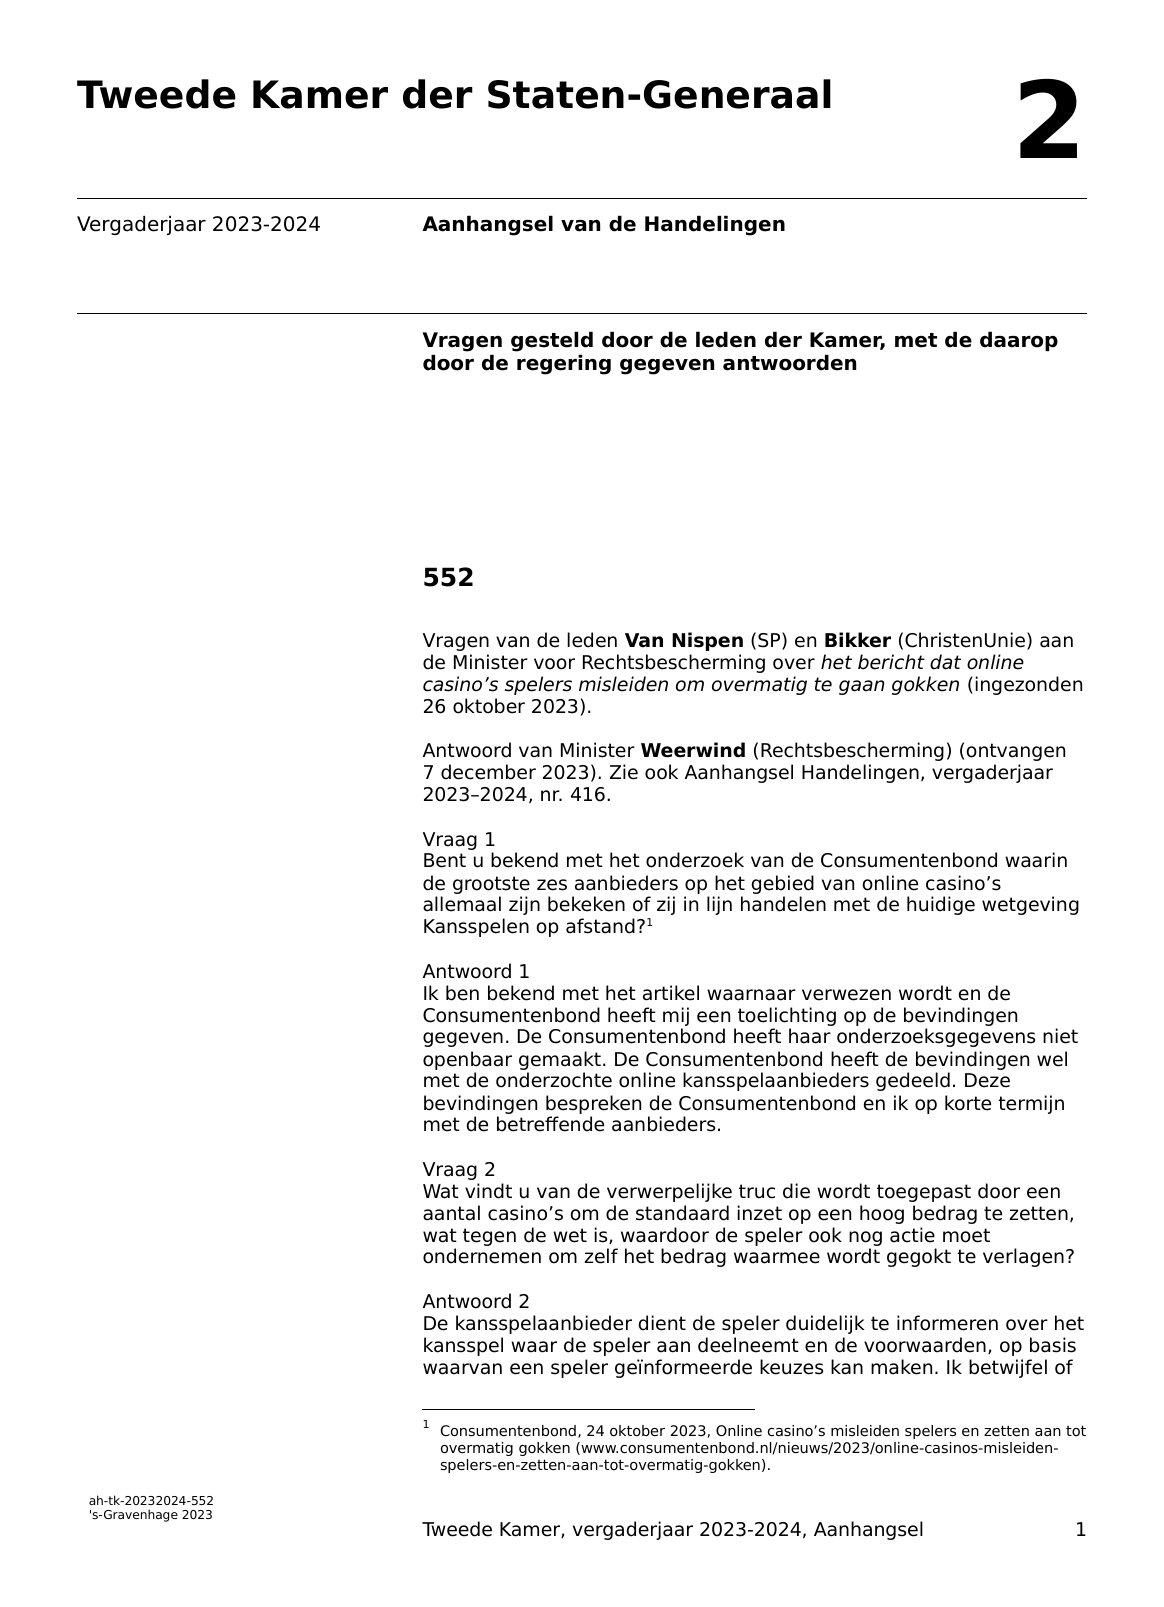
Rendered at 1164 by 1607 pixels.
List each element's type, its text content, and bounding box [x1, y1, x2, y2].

text Antwoord van Minister Weerwind (Rechtsbescherming) (ontvangen 7 december 2023). Zie ook Aanhangsel Handelingen, vergaderjaar 2023–2024, nr. 416. [422, 740, 1087, 806]
text De kansspelaanbieder dient de speler duidelijk te informeren over het kansspel waar de speler aan deelneemt en de voorwaarden, op basis waarvan een speler geïnformeerde keuzes kan maken. Ik betwijfel of [422, 1313, 1087, 1378]
table_header Tweede Kamer der Staten-Generaal [77, 59, 886, 198]
text Wat vindt u van de verwerpelijke truc die wordt toegepast door een aantal casino’s om de standaard inzet op een hoog bedrag te zetten, wat tegen de wet is, waardoor de speler ook nog actie moet ondernemen om zelf het bedrag waarmee wordt gegokt te verlagen? [422, 1181, 1087, 1268]
table_cell [77, 314, 422, 375]
text Ik ben bekend met het artikel waarnaar verwezen wordt en de Consumentenbond heeft mij een toelichting op de bevindingen gegeven. De Consumentenbond heeft haar onderzoeksgegevens niet openbaar gemaakt. De Consumentenbond heeft de bevindingen wel met de onderzochte online kansspelaanbieders gedeeld. Deze bevindingen bespreken de Consumentenbond en ik op korte termijn met de betreffende aanbieders. [422, 982, 1087, 1136]
text Vraag 1 [422, 828, 1087, 850]
text 552 [422, 563, 1087, 592]
table_cell Vragen gesteld door de leden der Kamer, met de daarop door de regering gegeven antwoorden [422, 314, 1087, 375]
text Antwoord 2 [422, 1291, 1087, 1313]
table_cell Aanhangsel van de Handelingen [422, 199, 1087, 313]
text Vraag 2 [422, 1158, 1087, 1181]
text 's-Gravenhage 2023 [88, 1508, 323, 1522]
text Consumentenbond, 24 oktober 2023, Online casino’s misleiden spelers en zetten aan tot overmatig gokken (www.consumentenbond.nl/nieuws/2023/online-casinos-misleiden-spelers-en-zetten-aan-tot-overmatig-gokken). [422, 1418, 1087, 1474]
table_header 2 [886, 59, 1087, 198]
text Bent u bekend met het onderzoek van de Consumentenbond waarin de grootste zes aanbieders op het gebied van online casino’s allemaal zijn bekeken of zij in lijn handelen met de huidige wetgeving Kansspelen op afstand? [422, 850, 1087, 938]
text ah-tk-20232024-552 [88, 1494, 323, 1508]
table_cell Vergaderjaar 2023-2024 [77, 199, 422, 313]
text Antwoord 1 [422, 961, 1087, 982]
text Vragen van de leden Van Nispen (SP) en Bikker (ChristenUnie) aan de Minister voor Rechtsbescherming over het bericht dat online casino’s spelers misleiden om overmatig te gaan gokken (ingezonden 26 oktober 2023). [422, 630, 1087, 718]
